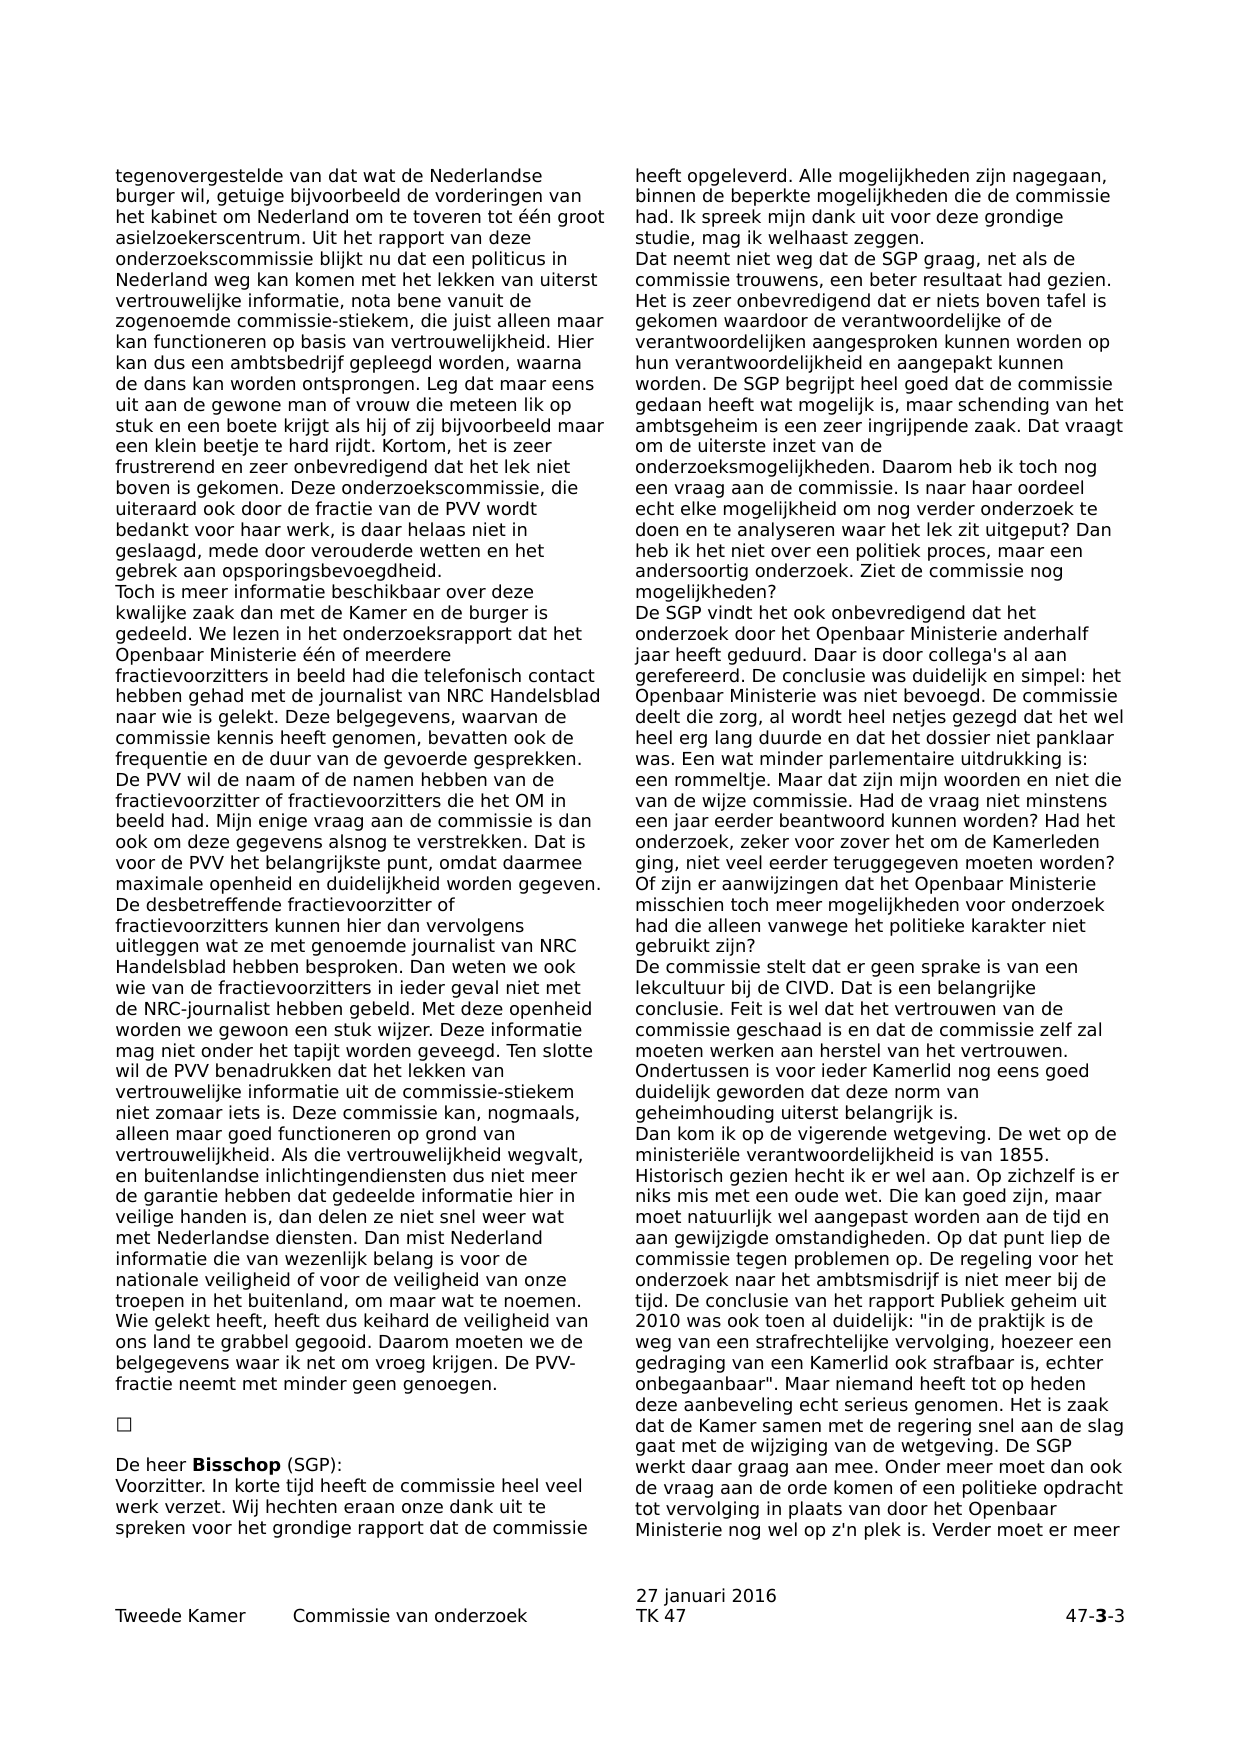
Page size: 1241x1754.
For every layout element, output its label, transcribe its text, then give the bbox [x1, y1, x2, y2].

text heeft opgeleverd. Alle mogelijkheden zijn nagegaan, binnen de beperkte mogelijkheden die de commissie had. Ik spreek mijn dank uit voor deze grondige studie, mag ik welhaast zeggen. [635, 165, 1125, 249]
text Toch is meer informatie beschikbaar over deze kwalijke zaak dan met de Kamer en de burger is gedeeld. We lezen in het onderzoeksrapport dat het Openbaar Ministerie één of meerdere fractievoorzitters in beeld had die telefonisch contact hebben gehad met de journalist van NRC Handelsblad naar wie is gelekt. Deze belgegevens, waarvan de commissie kennis heeft genomen, bevatten ook de frequentie en de duur van de gevoerde gesprekken. De PVV wil de naam of de namen hebben van de fractievoorzitter of fractievoorzitters die het OM in beeld had. Mijn enige vraag aan de commissie is dan ook om deze gegevens alsnog te verstrekken. Dat is voor de PVV het belangrijkste punt, omdat daarmee maximale openheid en duidelijkheid worden gegeven. De desbetreffende fractievoorzitter of fractievoorzitters kunnen hier dan vervolgens uitleggen wat ze met genoemde journalist van NRC Handelsblad hebben besproken. Dan weten we ook wie van de fractievoorzitters in ieder geval niet met de NRC-journalist hebben gebeld. Met deze openheid worden we gewoon een stuk wijzer. Deze informatie mag niet onder het tapijt worden geveegd. Ten slotte wil de PVV benadrukken dat het lekken van vertrouwelijke informatie uit de commissie-stiekem niet zomaar iets is. Deze commissie kan, nogmaals, alleen maar goed functioneren op grond van vertrouwelijkheid. Als die vertrouwelijkheid wegvalt, en buitenlandse inlichtingendiensten dus niet meer de garantie hebben dat gedeelde informatie hier in veilige handen is, dan delen ze niet snel weer wat met Nederlandse diensten. Dan mist Nederland informatie die van wezenlijk belang is voor de nationale veiligheid of voor de veiligheid van onze troepen in het buitenland, om maar wat te noemen. Wie gelekt heeft, heeft dus keihard de veiligheid van ons land te grabbel gegooid. Daarom moeten we de belgegevens waar ik net om vroeg krijgen. De PVV-fractie neemt met minder geen genoegen. [115, 582, 605, 1394]
text De commissie stelt dat er geen sprake is van een lekcultuur bij de CIVD. Dat is een belangrijke conclusie. Feit is wel dat het vertrouwen van de commissie geschaad is en dat de commissie zelf zal moeten werken aan herstel van het vertrouwen. Ondertussen is voor ieder Kamerlid nog eens goed duidelijk geworden dat deze norm van geheimhouding uiterst belangrijk is. [635, 957, 1125, 1124]
text De SGP vindt het ook onbevredigend dat het onderzoek door het Openbaar Ministerie anderhalf jaar heeft geduurd. Daar is door collega's al aan gerefereerd. De conclusie was duidelijk en simpel: het Openbaar Ministerie was niet bevoegd. De commissie deelt die zorg, al wordt heel netjes gezegd dat het wel heel erg lang duurde en dat het dossier niet panklaar was. Een wat minder parlementaire uitdrukking is: een rommeltje. Maar dat zijn mijn woorden en niet die van de wijze commissie. Had de vraag niet minstens een jaar eerder beantwoord kunnen worden? Had het onderzoek, zeker voor zover het om de Kamerleden ging, niet veel eerder teruggegeven moeten worden? Of zijn er aanwijzingen dat het Openbaar Ministerie misschien toch meer mogelijkheden voor onderzoek had die alleen vanwege het politieke karakter niet gebruikt zijn? [635, 603, 1125, 957]
text De heer Bisschop (SGP): [115, 1455, 605, 1476]
text Voorzitter. In korte tijd heeft de commissie heel veel werk verzet. Wij hechten eraan onze dank uit te spreken voor het grondige rapport dat de commissie [115, 1476, 605, 1538]
text Dan kom ik op de vigerende wetgeving. De wet op de ministeriële verantwoordelijkheid is van 1855. Historisch gezien hecht ik er wel aan. Op zichzelf is er niks mis met een oude wet. Die kan goed zijn, maar moet natuurlijk wel aangepast worden aan de tijd en aan gewijzigde omstandigheden. Op dat punt liep de commissie tegen problemen op. De regeling voor het onderzoek naar het ambtsmisdrijf is niet meer bij de tijd. De conclusie van het rapport Publiek geheim uit 2010 was ook toen al duidelijk: "in de praktijk is de weg van een strafrechtelijke vervolging, hoezeer een gedraging van een Kamerlid ook strafbaar is, echter onbegaanbaar". Maar niemand heeft tot op heden deze aanbeveling echt serieus genomen. Het is zaak dat de Kamer samen met de regering snel aan de slag gaat met de wijziging van de wetgeving. De SGP werkt daar graag aan mee. Onder meer moet dan ook de vraag aan de orde komen of een politieke opdracht tot vervolging in plaats van door het Openbaar Ministerie nog wel op z'n plek is. Verder moet er meer [635, 1124, 1125, 1540]
text Dat neemt niet weg dat de SGP graag, net als de commissie trouwens, een beter resultaat had gezien. Het is zeer onbevredigend dat er niets boven tafel is gekomen waardoor de verantwoordelijke of de verantwoordelijken aangesproken kunnen worden op hun verantwoordelijkheid en aangepakt kunnen worden. De SGP begrijpt heel goed dat de commissie gedaan heeft wat mogelijk is, maar schending van het ambtsgeheim is een zeer ingrijpende zaak. Dat vraagt om de uiterste inzet van de onderzoeksmogelijkheden. Daarom heb ik toch nog een vraag aan de commissie. Is naar haar oordeel echt elke mogelijkheid om nog verder onderzoek te doen en te analyseren waar het lek zit uitgeput? Dan heb ik het niet over een politiek proces, maar een andersoortig onderzoek. Ziet de commissie nog mogelijkheden? [635, 249, 1125, 603]
text ⬜ [115, 1414, 605, 1435]
text tegenovergestelde van dat wat de Nederlandse burger wil, getuige bijvoorbeeld de vorderingen van het kabinet om Nederland om te toveren tot één groot asielzoekerscentrum. Uit het rapport van deze onderzoekscommissie blijkt nu dat een politicus in Nederland weg kan komen met het lekken van uiterst vertrouwelijke informatie, nota bene vanuit de zogenoemde commissie-stiekem, die juist alleen maar kan functioneren op basis van vertrouwelijkheid. Hier kan dus een ambtsbedrijf gepleegd worden, waarna de dans kan worden ontsprongen. Leg dat maar eens uit aan de gewone man of vrouw die meteen lik op stuk en een boete krijgt als hij of zij bijvoorbeeld maar een klein beetje te hard rijdt. Kortom, het is zeer frustrerend en zeer onbevredigend dat het lek niet boven is gekomen. Deze onderzoekscommissie, die uiteraard ook door de fractie van de PVV wordt bedankt voor haar werk, is daar helaas niet in geslaagd, mede door verouderde wetten en het gebrek aan opsporingsbevoegdheid. [115, 165, 605, 582]
